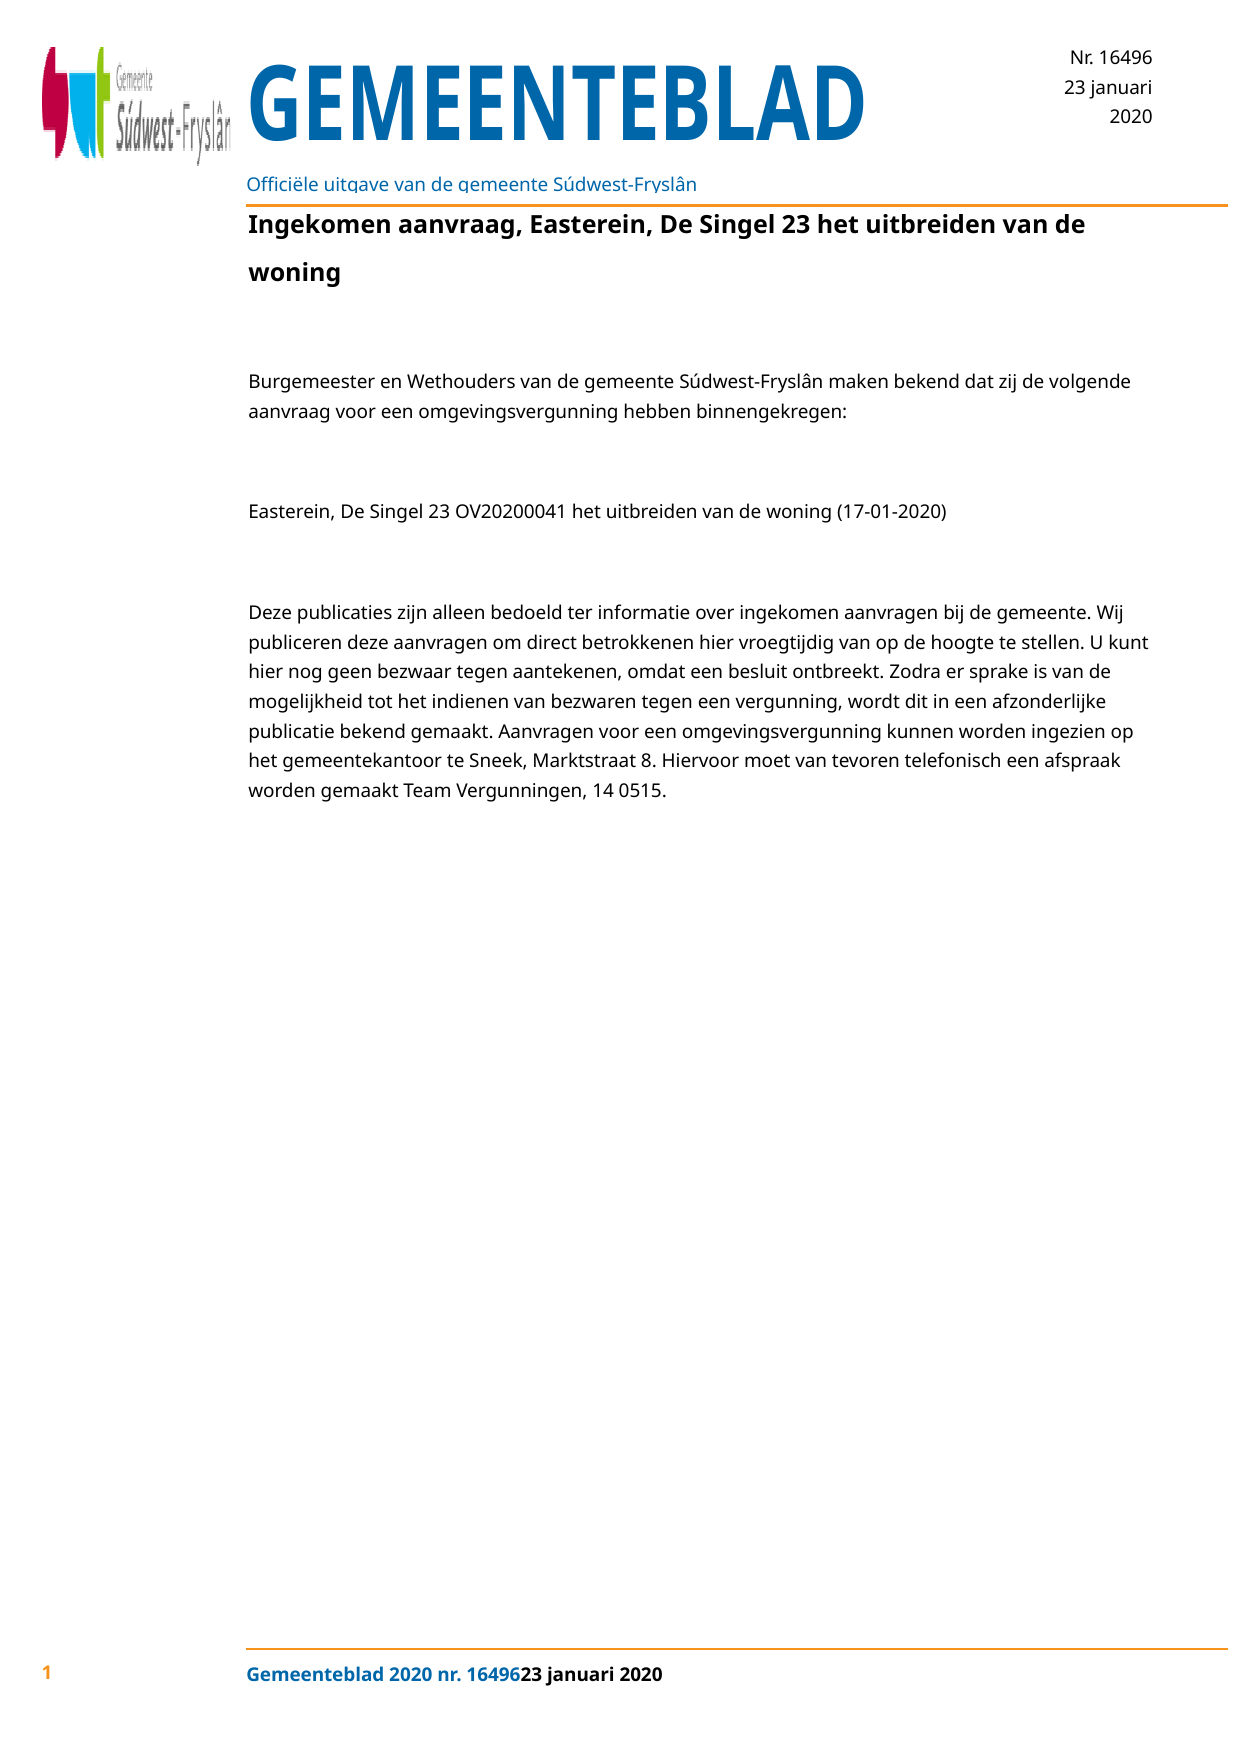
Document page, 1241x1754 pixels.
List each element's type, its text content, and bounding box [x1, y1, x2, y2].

text Ingekomen aanvraag, Easterein, De Singel 23 het uitbreiden van de woning [248, 207, 1152, 288]
text Easterein, De Singel 23 OV20200041 het uitbreiden van de woning (17-01-2020) [248, 499, 1152, 524]
text Deze publicaties zijn alleen bedoeld ter informatie over ingekomen aanvragen bij de gemeente. Wij publiceren deze aanvragen om direct betrokkenen hier vroegtijdig van op de hoogte te stellen. U kunt hier nog geen bezwaar tegen aantekenen, omdat een besluit ontbreekt. Zodra er sprake is van de mogelijkheid tot het indienen van bezwaren tegen een vergunning, wordt dit in een afzonderlijke publicatie bekend gemaakt. Aanvragen voor een omgevingsvergunning kunnen worden ingezien op het gemeentekantoor te Sneek, Marktstraat 8. Hiervoor moet van tevoren telefonisch een afspraak worden gemaakt Team Vergunningen, 14 0515. [248, 599, 1152, 803]
picture [41, 47, 231, 172]
text Burgemeester en Wethouders van de gemeente Súdwest-Fryslân maken bekend dat zij de volgende aanvraag voor een omgevingsvergunning hebben binnengekregen: [248, 368, 1152, 424]
